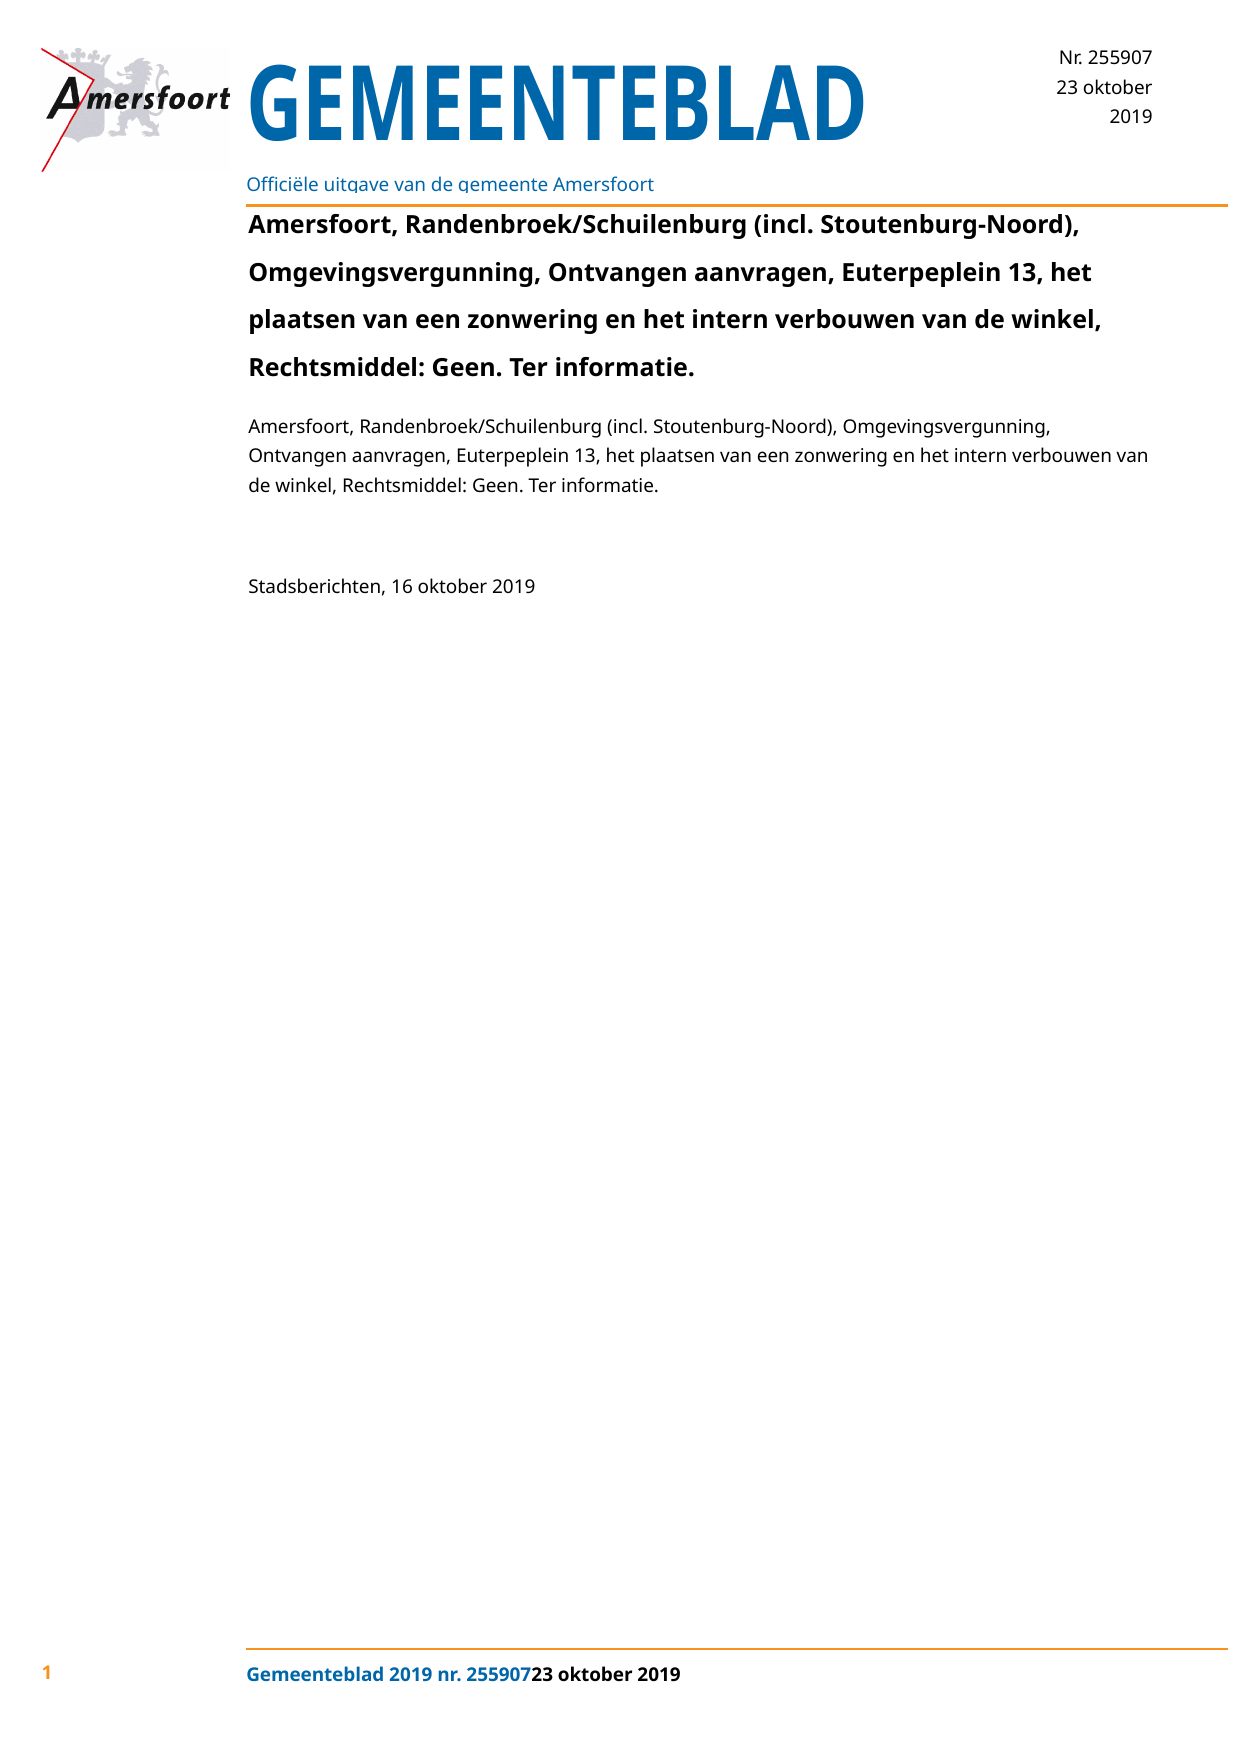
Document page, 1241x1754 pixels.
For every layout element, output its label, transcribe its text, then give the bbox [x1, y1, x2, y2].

picture [41, 47, 231, 172]
text Amersfoort, Randenbroek/Schuilenburg (incl. Stoutenburg-Noord), Omgevingsvergunning, Ontvangen aanvragen, Euterpeplein 13, het plaatsen van een zonwering en het intern verbouwen van de winkel, Rechtsmiddel: Geen. Ter informatie. [248, 207, 1152, 384]
text Stadsberichten, 16 oktober 2019 [248, 573, 1152, 599]
text Amersfoort, Randenbroek/Schuilenburg (incl. Stoutenburg-Noord), Omgevingsvergunning, Ontvangen aanvragen, Euterpeplein 13, het plaatsen van een zonwering en het intern verbouwen van de winkel, Rechtsmiddel: Geen. Ter informatie. [248, 413, 1152, 498]
